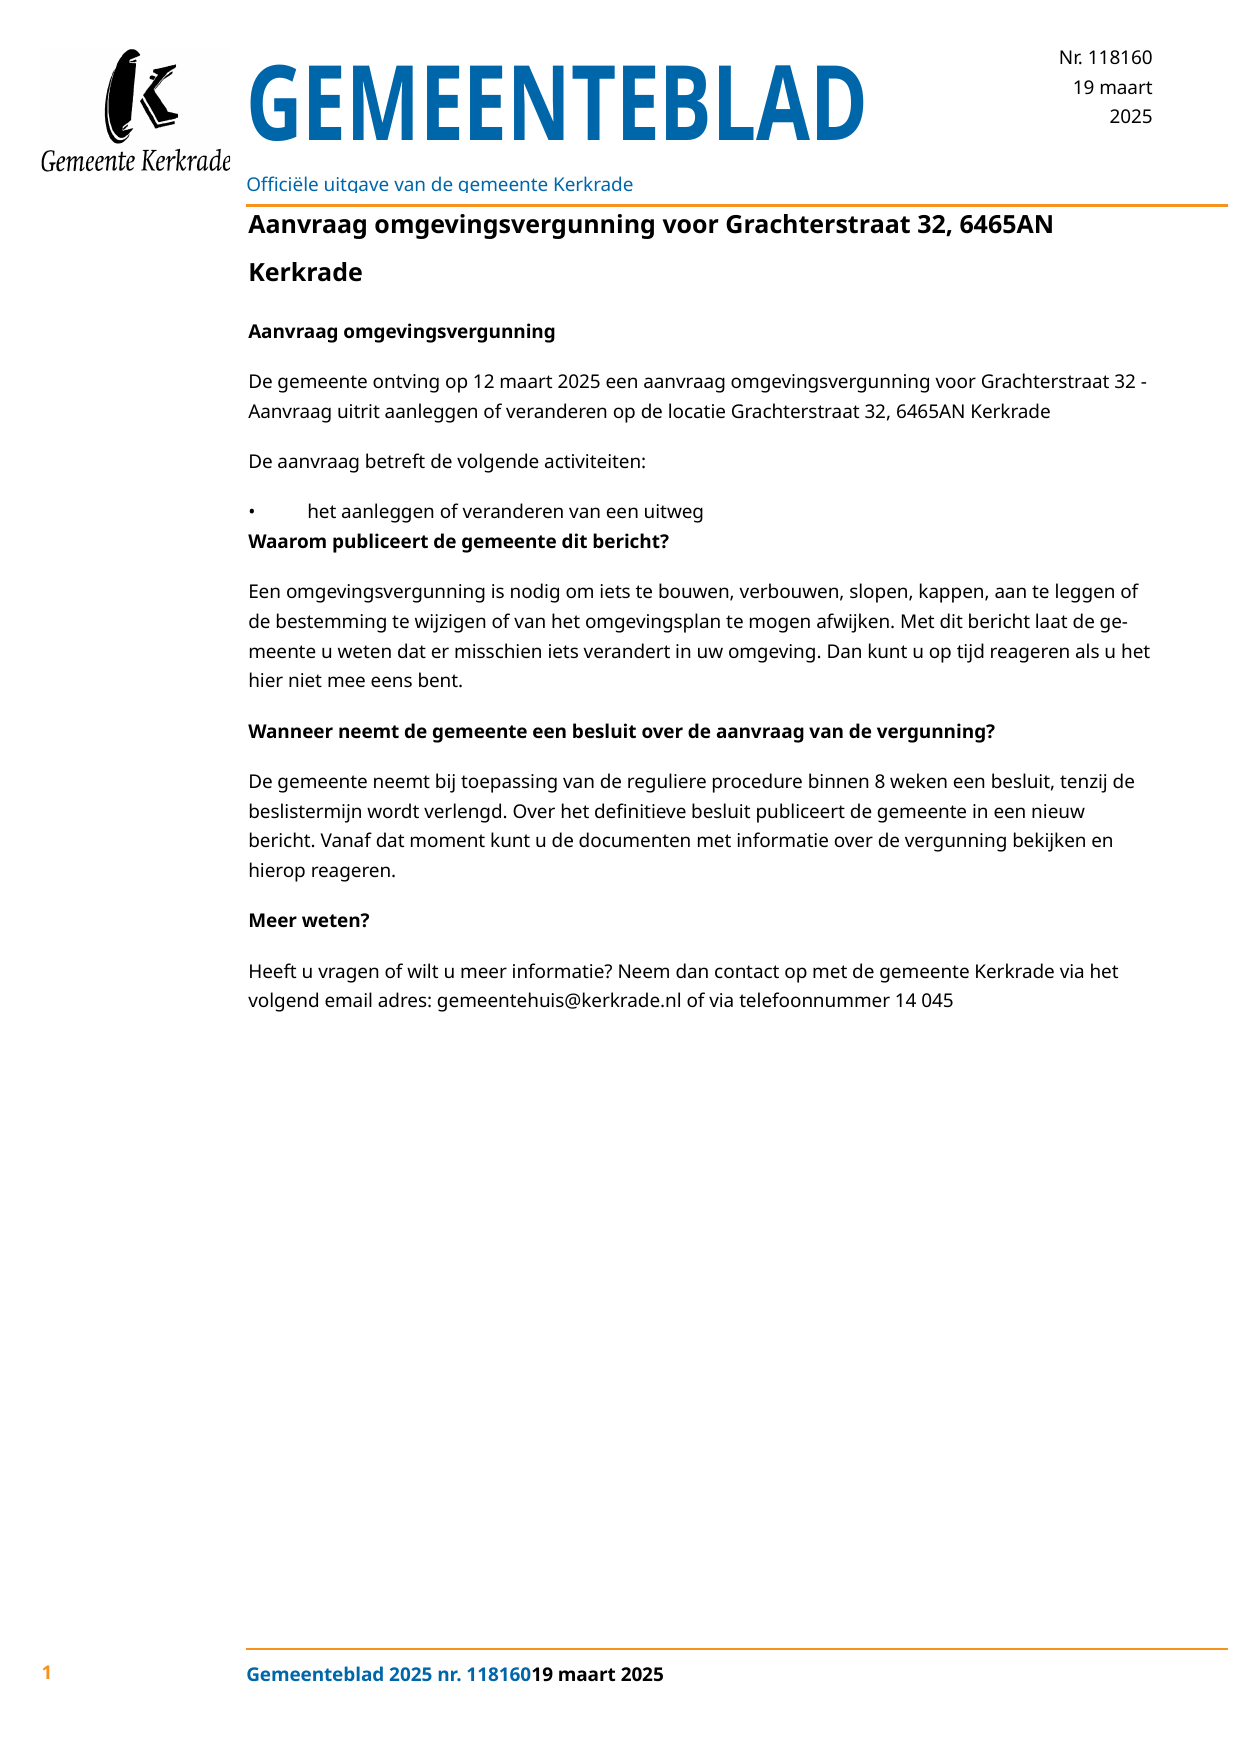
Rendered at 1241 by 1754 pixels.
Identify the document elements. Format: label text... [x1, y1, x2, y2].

text Een omgevingsvergunning is nodig om iets te bouwen, verbouwen, slopen, kappen, aan te leggen of de bestemming te wijzigen of van het omgevingsplan te mogen afwijken. Met dit bericht laat de ge- meente u weten dat er misschien iets verandert in uw omgeving. Dan kunt u op tijd reageren als u het hier niet mee eens bent. [248, 579, 1152, 693]
text Aanvraag omgevingsvergunning voor Grachterstraat 32, 6465AN Kerkrade [248, 207, 1152, 288]
list het aanleggen of veranderen van een uitweg [248, 499, 1152, 524]
picture [41, 47, 231, 172]
text De gemeente ontving op 12 maart 2025 een aanvraag omgevingsvergunning voor Grachterstraat 32 - Aanvraag uitrit aanleggen of veranderen op de locatie Grachterstraat 32, 6465AN Kerkrade [248, 368, 1152, 424]
text Aanvraag omgevingsvergunning [248, 318, 1152, 344]
text Heeft u vragen of wilt u meer informatie? Neem dan contact op met de gemeente Kerkrade via het volgend email adres: gemeentehuis@kerkrade.nl of via telefoonnummer 14 045 [248, 958, 1152, 1013]
text Waarom publiceert de gemeente dit bericht? [248, 528, 1152, 554]
text De aanvraag betreft de volgende activiteiten: [248, 448, 1152, 474]
text De gemeente neemt bij toepassing van de reguliere procedure binnen 8 weken een besluit, tenzij de beslistermijn wordt verlengd. Over het definitieve besluit publiceert de gemeente in een nieuw bericht. Vanaf dat moment kunt u de documenten met informatie over de vergunning bekijken en hierop reageren. [248, 768, 1152, 883]
text Meer weten? [248, 907, 1152, 933]
text Wanneer neemt de gemeente een besluit over de aanvraag van de vergunning? [248, 718, 1152, 744]
